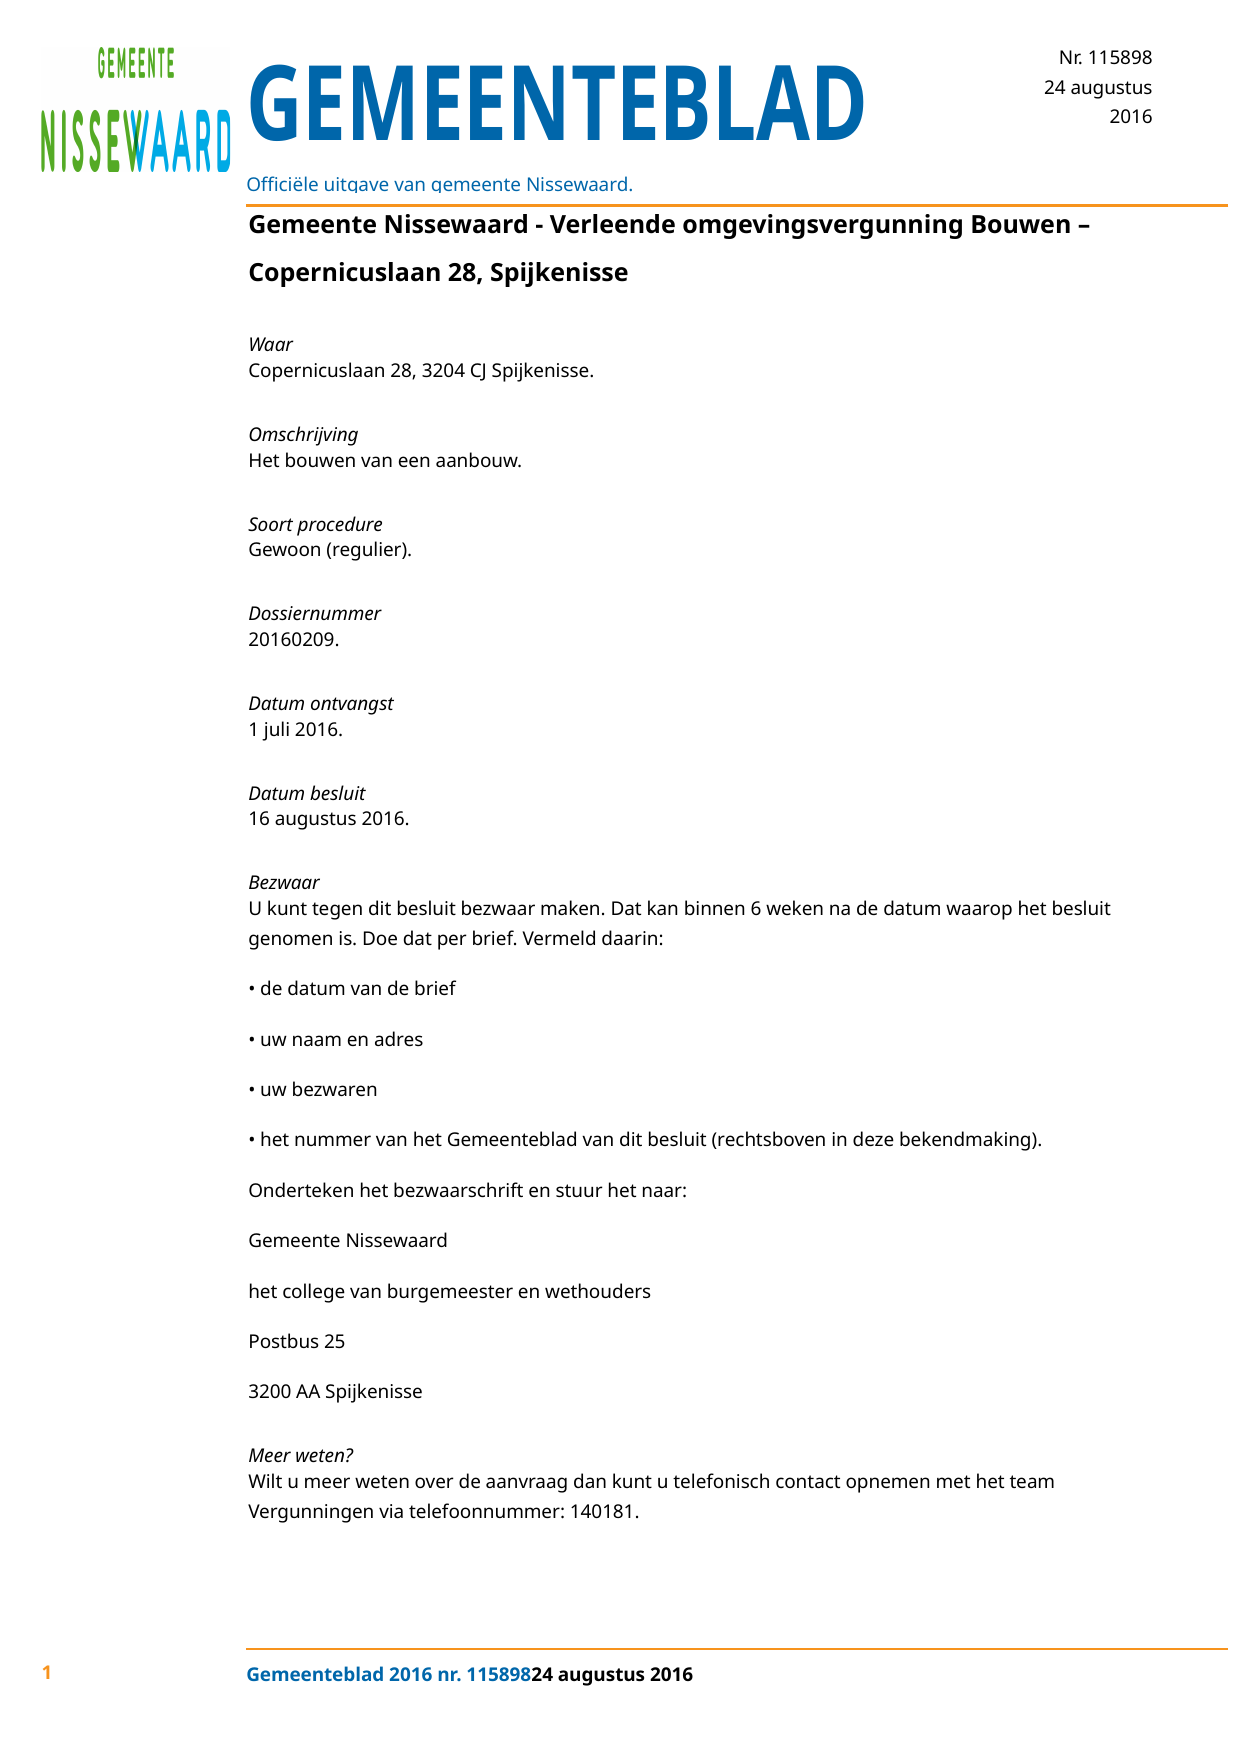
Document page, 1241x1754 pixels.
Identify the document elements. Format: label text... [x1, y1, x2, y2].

text Waar [248, 331, 1152, 357]
text Wilt u meer weten over de aanvraag dan kunt u telefonisch contact opnemen met het team Vergunningen via telefoonnummer: 140181. [248, 1468, 1152, 1524]
text • de datum van de brief [248, 975, 1152, 1001]
text Soort procedure [248, 511, 1152, 537]
text • uw naam en adres [248, 1026, 1152, 1051]
text Meer weten? [248, 1443, 1152, 1468]
text Gewoon (regulier). [248, 537, 1152, 562]
text • het nummer van het Gemeenteblad van dit besluit (rechtsboven in deze bekendmaking). [248, 1127, 1152, 1152]
picture [200, 151, 206, 172]
text 20160209. [248, 626, 1152, 652]
text 1 juli 2016. [248, 716, 1152, 742]
text Datum besluit [248, 780, 1152, 806]
text Datum ontvangst [248, 690, 1152, 716]
text Postbus 25 [248, 1328, 1152, 1354]
text Dossiernummer [248, 601, 1152, 626]
text het college van burgemeester en wethouders [248, 1278, 1152, 1303]
text Gemeente Nissewaard - Verleende omgevingsvergunning Bouwen – Copernicuslaan 28, Spijkenisse [248, 207, 1152, 288]
picture [222, 122, 227, 160]
picture [41, 47, 231, 172]
text Bezwaar [248, 869, 1152, 895]
text Copernicuslaan 28, 3204 CJ Spijkenisse. [248, 357, 1152, 383]
text Gemeente Nissewaard [248, 1227, 1152, 1253]
text Onderteken het bezwaarschrift en stuur het naar: [248, 1177, 1152, 1203]
text • uw bezwaren [248, 1076, 1152, 1102]
text Het bouwen van een aanbouw. [248, 447, 1152, 473]
text 16 augustus 2016. [248, 806, 1152, 831]
picture [201, 122, 206, 138]
picture [176, 157, 187, 172]
text Omschrijving [248, 421, 1152, 447]
text 3200 AA Spijkenisse [248, 1379, 1152, 1404]
picture [154, 157, 165, 172]
text U kunt tegen dit besluit bezwaar maken. Dat kan binnen 6 weken na de datum waarop het besluit genomen is. Doe dat per brief. Vermeld daarin: [248, 895, 1152, 951]
